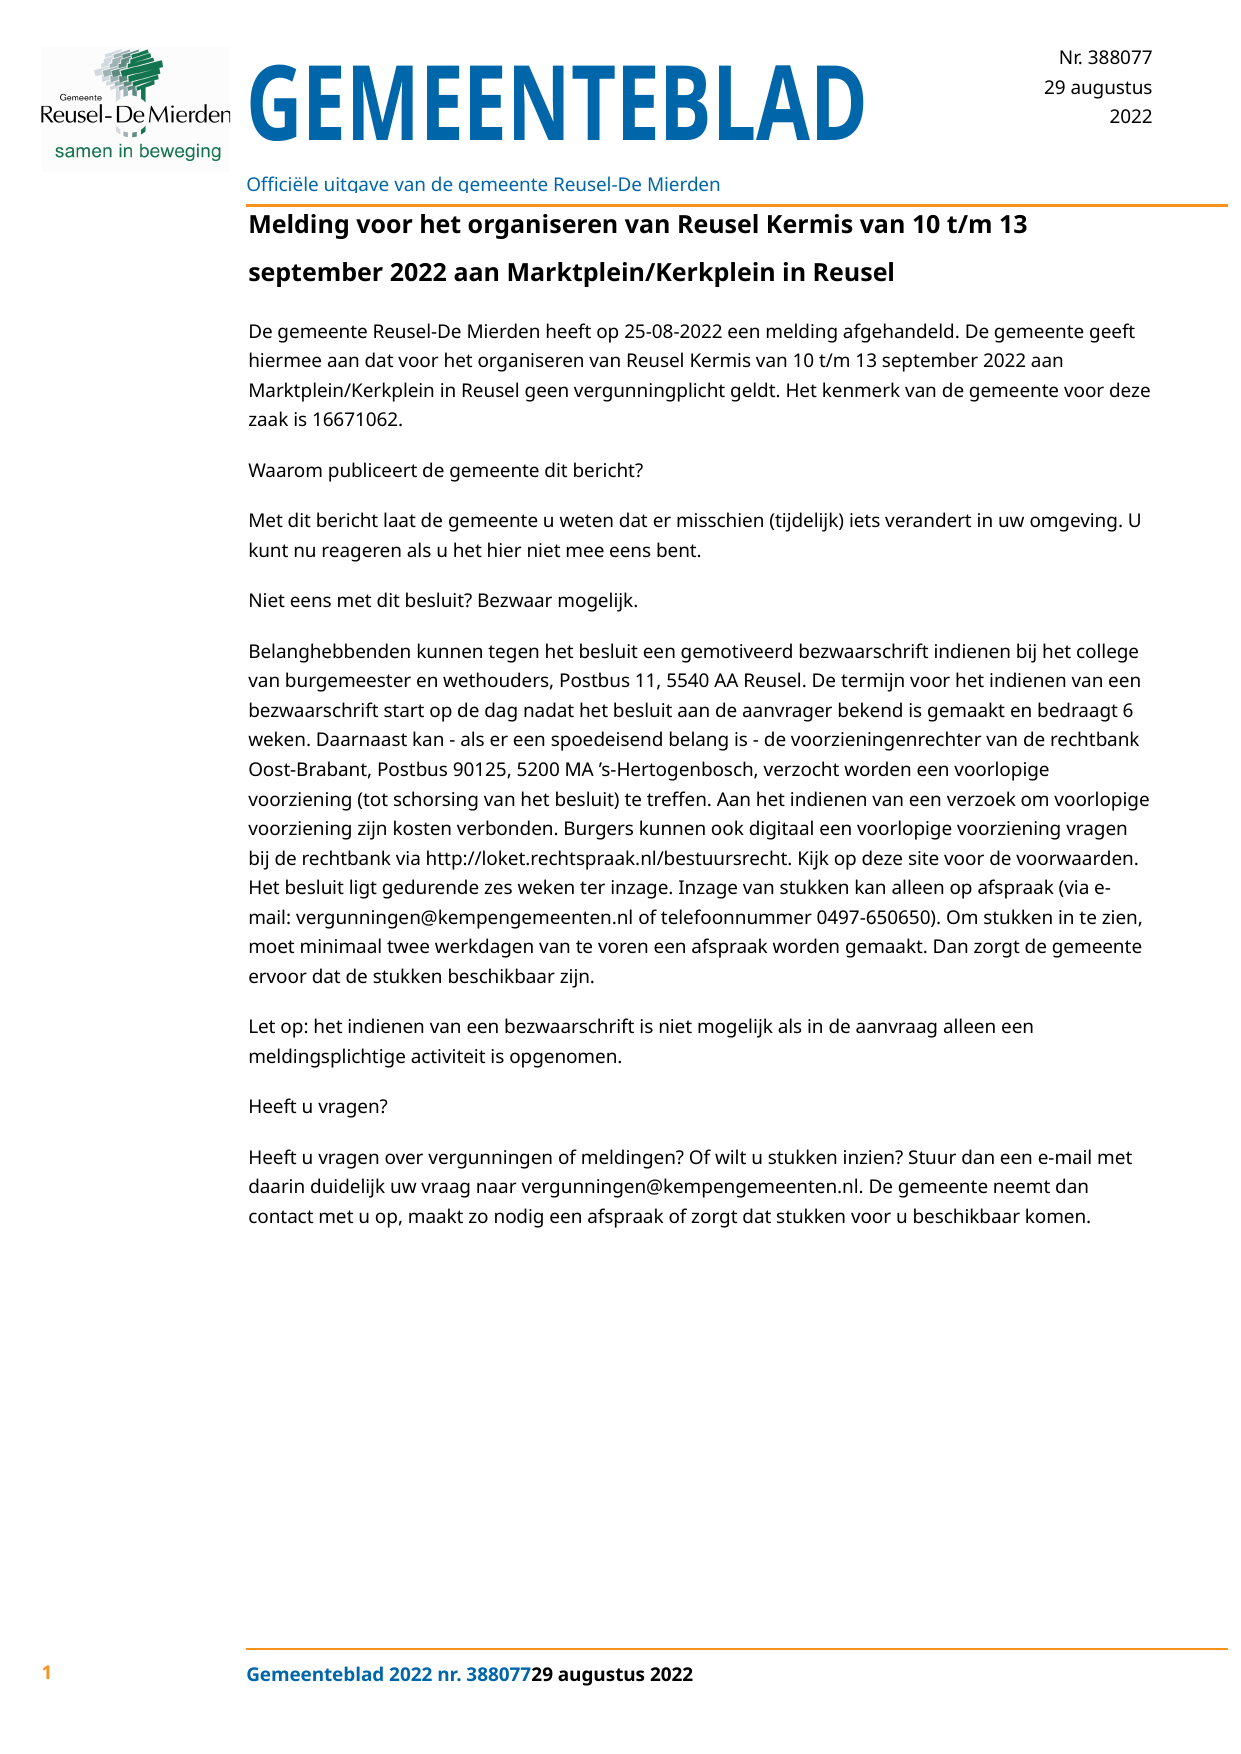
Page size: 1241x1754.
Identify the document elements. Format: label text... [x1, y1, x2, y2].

text Heeft u vragen? [248, 1094, 1152, 1119]
text De gemeente Reusel-De Mierden heeft op 25-08-2022 een melding afgehandeld. De gemeente geeft hiermee aan dat voor het organiseren van Reusel Kermis van 10 t/m 13 september 2022 aan Marktplein/Kerkplein in Reusel geen vergunningplicht geldt. Het kenmerk van de gemeente voor deze zaak is 16671062. [248, 318, 1152, 432]
picture [41, 47, 231, 172]
text Niet eens met dit besluit? Bezwaar mogelijk. [248, 587, 1152, 613]
text Met dit bericht laat de gemeente u weten dat er misschien (tijdelijk) iets verandert in uw omgeving. U kunt nu reageren als u het hier niet mee eens bent. [248, 507, 1152, 563]
text Let op: het indienen van een bezwaarschrift is niet mogelijk als in de aanvraag alleen een meldingsplichtige activiteit is opgenomen. [248, 1014, 1152, 1069]
text Heeft u vragen over vergunningen of meldingen? Of wilt u stukken inzien? Stuur dan een e-mail met daarin duidelijk uw vraag naar vergunningen@kempengemeenten.nl. De gemeente neemt dan contact met u op, maakt zo nodig een afspraak of zorgt dat stukken voor u beschikbaar komen. [248, 1144, 1152, 1229]
text Waarom publiceert de gemeente dit bericht? [248, 457, 1152, 483]
text Melding voor het organiseren van Reusel Kermis van 10 t/m 13 september 2022 aan Marktplein/Kerkplein in Reusel [248, 207, 1152, 288]
text Belanghebbenden kunnen tegen het besluit een gemotiveerd bezwaarschrift indienen bij het college van burgemeester en wethouders, Postbus 11, 5540 AA Reusel. De termijn voor het indienen van een bezwaarschrift start op de dag nadat het besluit aan de aanvrager bekend is gemaakt en bedraagt 6 weken. Daarnaast kan - als er een spoedeisend belang is - de voorzieningenrechter van de rechtbank Oost-Brabant, Postbus 90125, 5200 MA ’s-Hertogenbosch, verzocht worden een voorlopige voorziening (tot schorsing van het besluit) te treffen. Aan het indienen van een verzoek om voorlopige voorziening zijn kosten verbonden. Burgers kunnen ook digitaal een voorlopige voorziening vragen bij de rechtbank via http://loket.rechtspraak.nl/bestuursrecht. Kijk op deze site voor de voorwaarden. Het besluit ligt gedurende zes weken ter inzage. Inzage van stukken kan alleen op afspraak (via e-mail: vergunningen@kempengemeenten.nl of telefoonnummer 0497-650650). Om stukken in te zien, moet minimaal twee werkdagen van te voren een afspraak worden gemaakt. Dan zorgt de gemeente ervoor dat de stukken beschikbaar zijn. [248, 638, 1152, 989]
